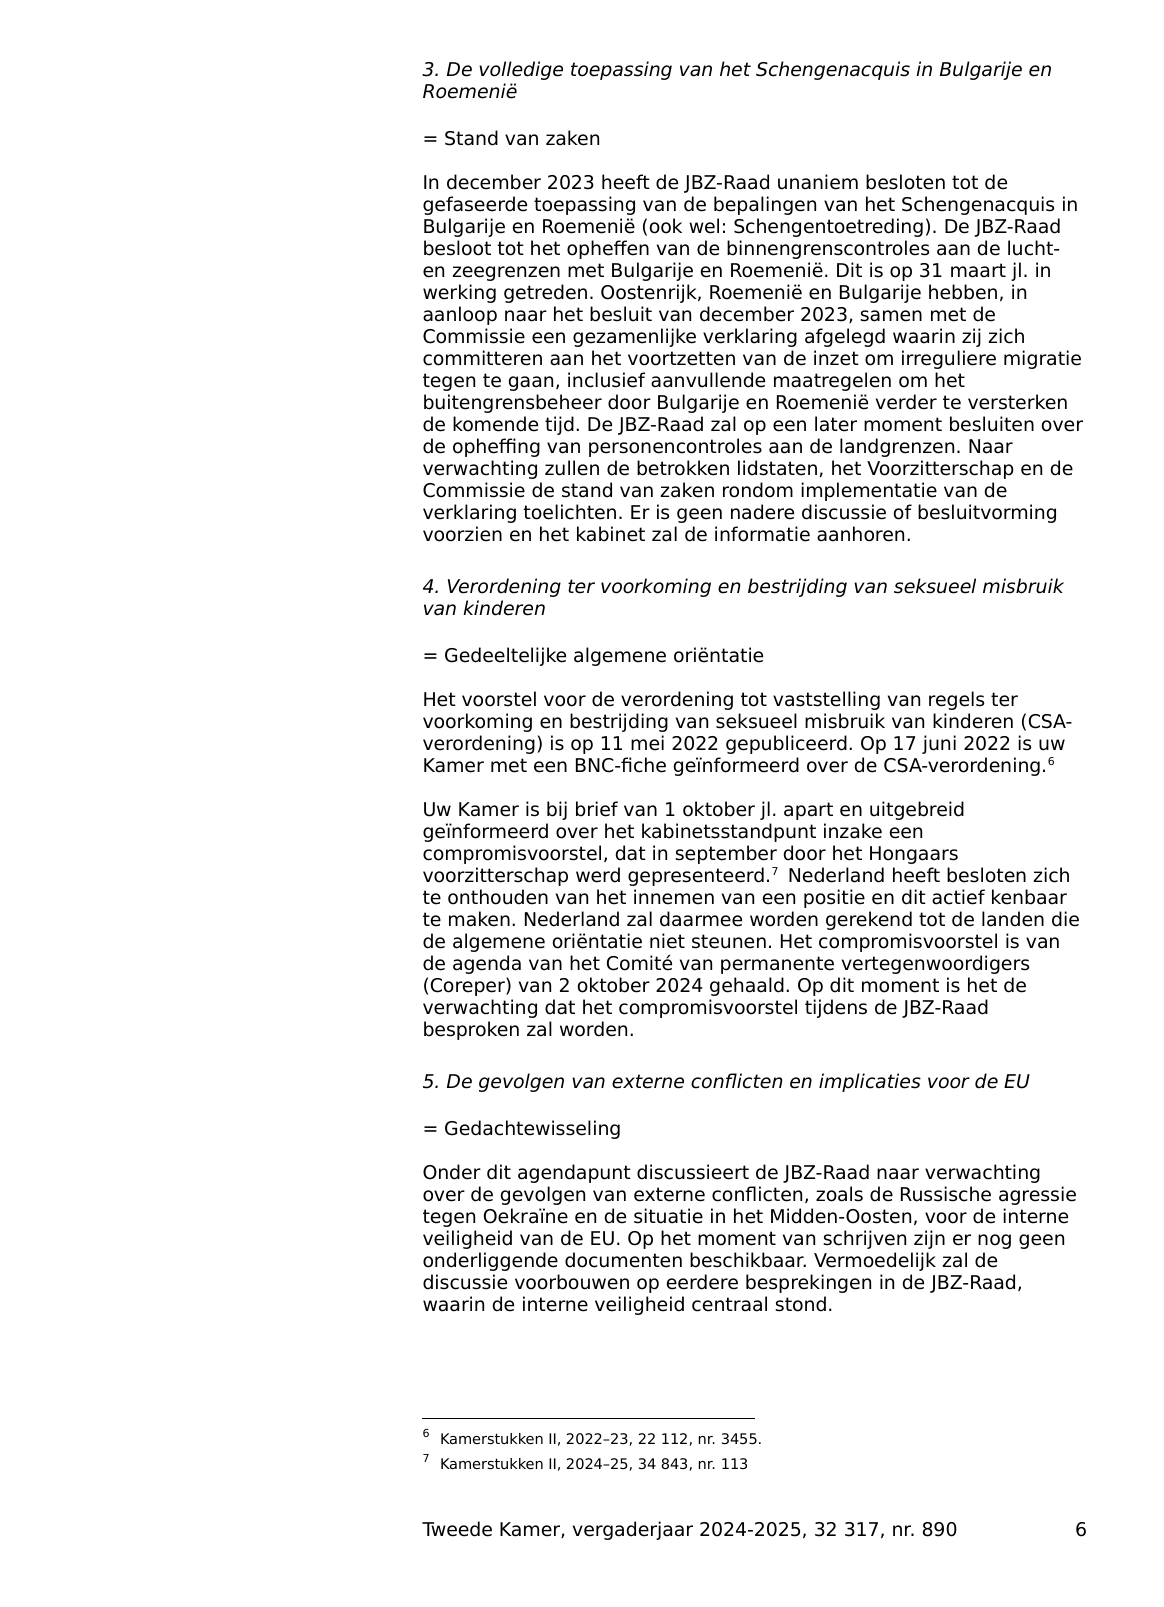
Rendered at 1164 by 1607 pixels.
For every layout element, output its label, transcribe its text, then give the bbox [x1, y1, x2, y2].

text Het voorstel voor de verordening tot vaststelling van regels ter voorkoming en bestrijding van seksueel misbruik van kinderen (CSA-verordening) is op 11 mei 2022 gepubliceerd. Op 17 juni 2022 is uw Kamer met een BNC-fiche geïnformeerd over de CSA-verordening. [422, 689, 1087, 777]
text Onder dit agendapunt discussieert de JBZ-Raad naar verwachting over de gevolgen van externe conflicten, zoals de Russische agressie tegen Oekraïne en de situatie in het Midden-Oosten, voor de interne veiligheid van de EU. Op het moment van schrijven zijn er nog geen onderliggende documenten beschikbaar. Vermoedelijk zal de discussie voorbouwen op eerdere besprekingen in de JBZ-Raad, waarin de interne veiligheid centraal stond. [422, 1162, 1087, 1316]
text = Stand van zaken [422, 128, 1087, 150]
text Kamerstukken II, 2022–23, 22 112, nr. 3455. [422, 1427, 1087, 1449]
text = Gedeeltelijke algemene oriëntatie [422, 645, 1087, 667]
text = Gedachtewisseling [422, 1118, 1087, 1140]
text Kamerstukken II, 2024–25, 34 843, nr. 113 [422, 1452, 1087, 1474]
subtitle 5. De gevolgen van externe conflicten en implicaties voor de EU [422, 1071, 1087, 1093]
text In december 2023 heeft de JBZ-Raad unaniem besloten tot de gefaseerde toepassing van de bepalingen van het Schengenacquis in Bulgarije en Roemenië (ook wel: Schengentoetreding). De JBZ-Raad besloot tot het opheffen van de binnengrenscontroles aan de lucht- en zeegrenzen met Bulgarije en Roemenië. Dit is op 31 maart jl. in werking getreden. Oostenrijk, Roemenië en Bulgarije hebben, in aanloop naar het besluit van december 2023, samen met de Commissie een gezamenlijke verklaring afgelegd waarin zij zich committeren aan het voortzetten van de inzet om irreguliere migratie tegen te gaan, inclusief aanvullende maatregelen om het buitengrensbeheer door Bulgarije en Roemenië verder te versterken de komende tijd. De JBZ-Raad zal op een later moment besluiten over de opheffing van personencontroles aan de landgrenzen. Naar verwachting zullen de betrokken lidstaten, het Voorzitterschap en de Commissie de stand van zaken rondom implementatie van de verklaring toelichten. Er is geen nadere discussie of besluitvorming voorzien en het kabinet zal de informatie aanhoren. [422, 172, 1087, 546]
text Uw Kamer is bij brief van 1 oktober jl. apart en uitgebreid geïnformeerd over het kabinetsstandpunt inzake een compromisvoorstel, dat in september door het Hongaars voorzitterschap werd gepresenteerd. Nederland heeft besloten zich te onthouden van het innemen van een positie en dit actief kenbaar te maken. Nederland zal daarmee worden gerekend tot de landen die de algemene oriëntatie niet steunen. Het compromisvoorstel is van de agenda van het Comité van permanente vertegenwoordigers (Coreper) van 2 oktober 2024 gehaald. Op dit moment is het de verwachting dat het compromisvoorstel tijdens de JBZ-Raad besproken zal worden. [422, 799, 1087, 1041]
subtitle 3. De volledige toepassing van het Schengenacquis in Bulgarije en Roemenië [422, 59, 1087, 103]
subtitle 4. Verordening ter voorkoming en bestrijding van seksueel misbruik van kinderen [422, 576, 1087, 620]
